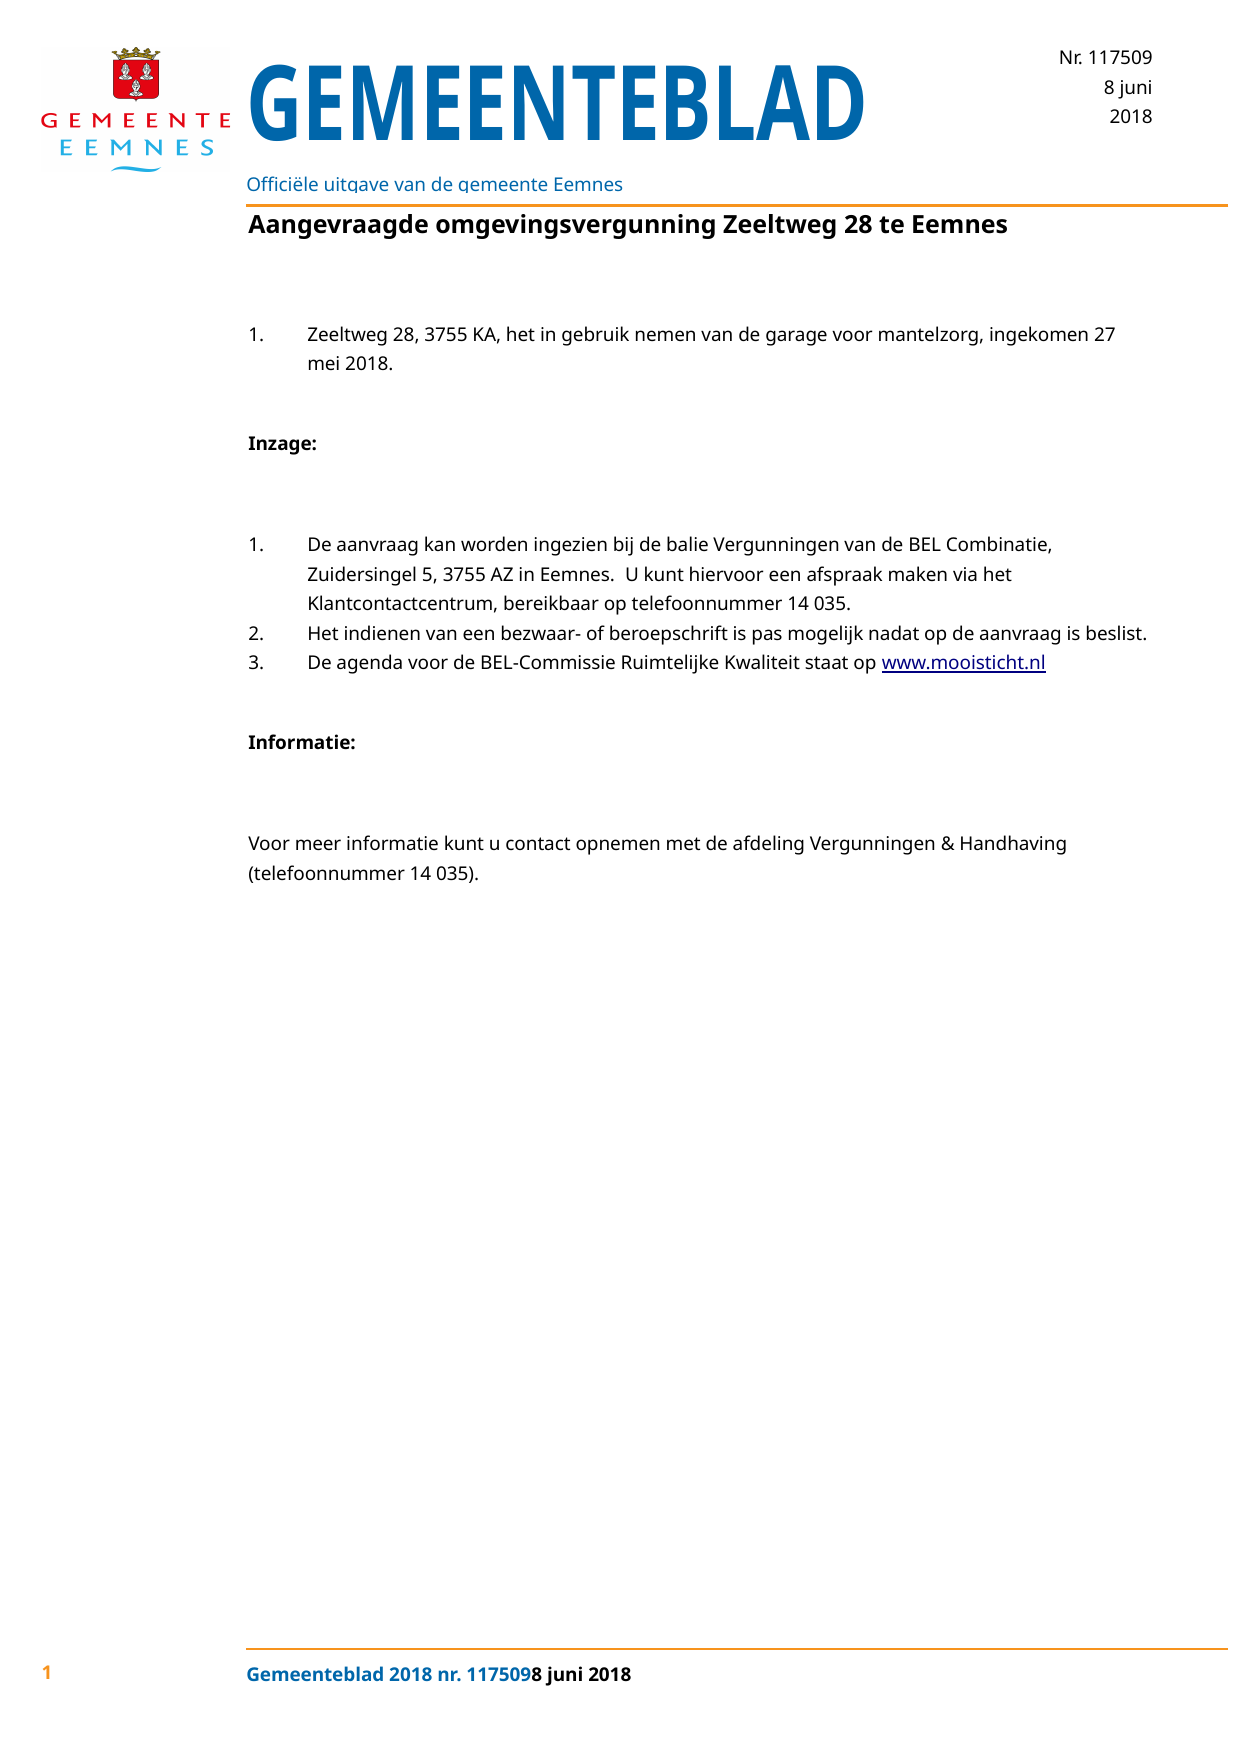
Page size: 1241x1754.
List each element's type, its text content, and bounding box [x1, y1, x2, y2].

list Het indienen van een bezwaar- of beroepschrift is pas mogelijk nadat op de aanvraag is beslist. [248, 620, 1152, 646]
text Informatie: [248, 729, 1152, 755]
list De agenda voor de BEL-Commissie Ruimtelijke Kwaliteit staat op www.mooisticht.nl [248, 649, 1152, 675]
picture [41, 47, 231, 172]
list De aanvraag kan worden ingezien bij de balie Vergunningen van de BEL Combinatie, Zuidersingel 5, 3755 AZ in Eemnes. U kunt hiervoor een afspraak maken via het Klantcontactcentrum, bereikbaar op telefoonnummer 14 035. [248, 531, 1152, 616]
text Aangevraagde omgevingsvergunning Zeeltweg 28 te Eemnes [248, 207, 1152, 241]
list Zeeltweg 28, 3755 KA, het in gebruik nemen van de garage voor mantelzorg, ingekomen 27 mei 2018. [248, 321, 1152, 376]
text Inzage: [248, 430, 1152, 456]
text Voor meer informatie kunt u contact opnemen met de afdeling Vergunningen & Handhaving (telefoonnummer 14 035). [248, 830, 1152, 886]
